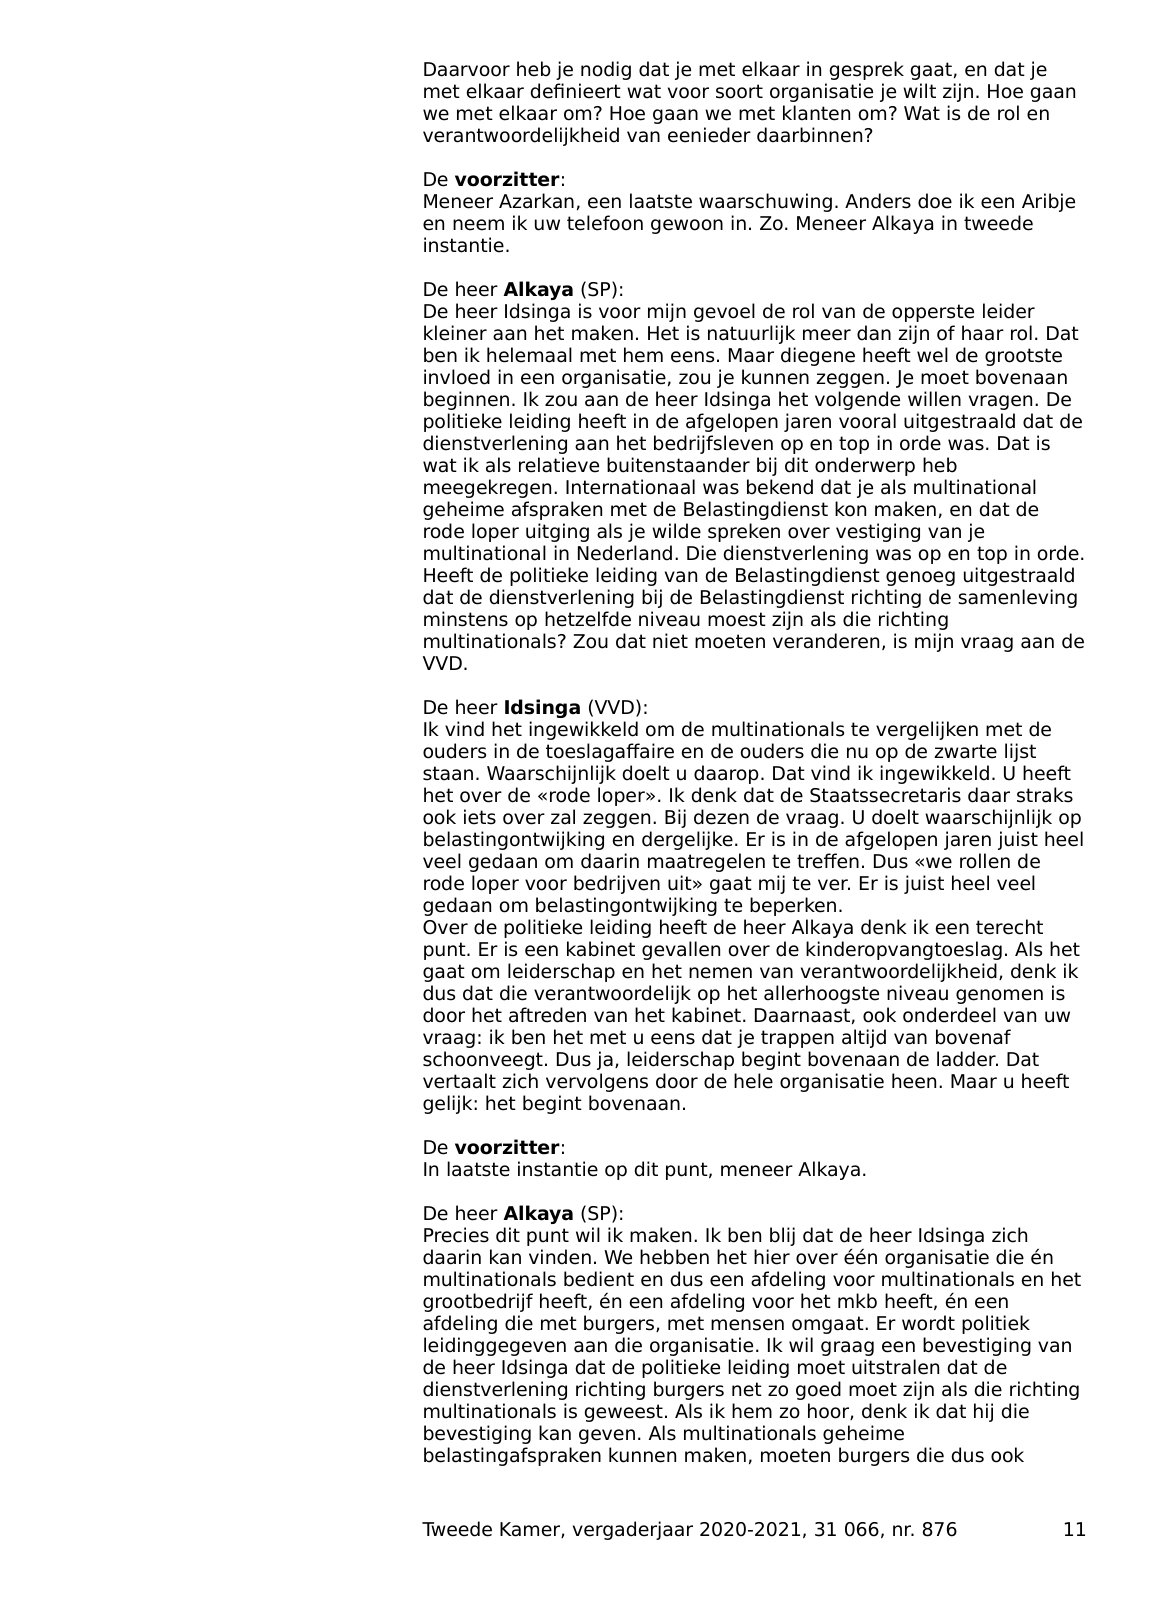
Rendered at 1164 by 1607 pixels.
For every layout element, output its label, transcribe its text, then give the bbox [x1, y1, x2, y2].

text Over de politieke leiding heeft de heer Alkaya denk ik een terecht punt. Er is een kabinet gevallen over de kinderopvangtoeslag. Als het gaat om leiderschap en het nemen van verantwoordelijkheid, denk ik dus dat die verantwoordelijk op het allerhoogste niveau genomen is door het aftreden van het kabinet. Daarnaast, ook onderdeel van uw vraag: ik ben het met u eens dat je trappen altijd van bovenaf schoonveegt. Dus ja, leiderschap begint bovenaan de ladder. Dat vertaalt zich vervolgens door de hele organisatie heen. Maar u heeft gelijk: het begint bovenaan. [422, 917, 1087, 1115]
text De heer Idsinga (VVD): [422, 697, 1087, 719]
text Daarvoor heb je nodig dat je met elkaar in gesprek gaat, en dat je met elkaar definieert wat voor soort organisatie je wilt zijn. Hoe gaan we met elkaar om? Hoe gaan we met klanten om? Wat is de rol en verantwoordelijkheid van eenieder daarbinnen? [422, 59, 1087, 147]
text Precies dit punt wil ik maken. Ik ben blij dat de heer Idsinga zich daarin kan vinden. We hebben het hier over één organisatie die én multinationals bedient en dus een afdeling voor multinationals en het grootbedrijf heeft, én een afdeling voor het mkb heeft, én een afdeling die met burgers, met mensen omgaat. Er wordt politiek leidinggegeven aan die organisatie. Ik wil graag een bevestiging van de heer Idsinga dat de politieke leiding moet uitstralen dat de dienstverlening richting burgers net zo goed moet zijn als die richting multinationals is geweest. Als ik hem zo hoor, denk ik dat hij die bevestiging kan geven. Als multinationals geheime belastingafspraken kunnen maken, moeten burgers die dus ook [422, 1225, 1087, 1467]
text Meneer Azarkan, een laatste waarschuwing. Anders doe ik een Aribje en neem ik uw telefoon gewoon in. Zo. Meneer Alkaya in tweede instantie. [422, 191, 1087, 257]
text De heer Alkaya (SP): [422, 279, 1087, 301]
text De voorzitter: [422, 169, 1087, 191]
text De voorzitter: [422, 1137, 1087, 1159]
text In laatste instantie op dit punt, meneer Alkaya. [422, 1159, 1087, 1181]
text De heer Alkaya (SP): [422, 1203, 1087, 1225]
text De heer Idsinga is voor mijn gevoel de rol van de opperste leider kleiner aan het maken. Het is natuurlijk meer dan zijn of haar rol. Dat ben ik helemaal met hem eens. Maar diegene heeft wel de grootste invloed in een organisatie, zou je kunnen zeggen. Je moet bovenaan beginnen. Ik zou aan de heer Idsinga het volgende willen vragen. De politieke leiding heeft in de afgelopen jaren vooral uitgestraald dat de dienstverlening aan het bedrijfsleven op en top in orde was. Dat is wat ik als relatieve buitenstaander bij dit onderwerp heb meegekregen. Internationaal was bekend dat je als multinational geheime afspraken met de Belastingdienst kon maken, en dat de rode loper uitging als je wilde spreken over vestiging van je multinational in Nederland. Die dienstverlening was op en top in orde. Heeft de politieke leiding van de Belastingdienst genoeg uitgestraald dat de dienstverlening bij de Belastingdienst richting de samenleving minstens op hetzelfde niveau moest zijn als die richting multinationals? Zou dat niet moeten veranderen, is mijn vraag aan de VVD. [422, 301, 1087, 675]
text Ik vind het ingewikkeld om de multinationals te vergelijken met de ouders in de toeslagaffaire en de ouders die nu op de zwarte lijst staan. Waarschijnlijk doelt u daarop. Dat vind ik ingewikkeld. U heeft het over de «rode loper». Ik denk dat de Staatssecretaris daar straks ook iets over zal zeggen. Bij dezen de vraag. U doelt waarschijnlijk op belastingontwijking en dergelijke. Er is in de afgelopen jaren juist heel veel gedaan om daarin maatregelen te treffen. Dus «we rollen de rode loper voor bedrijven uit» gaat mij te ver. Er is juist heel veel gedaan om belastingontwijking te beperken. [422, 719, 1087, 917]
